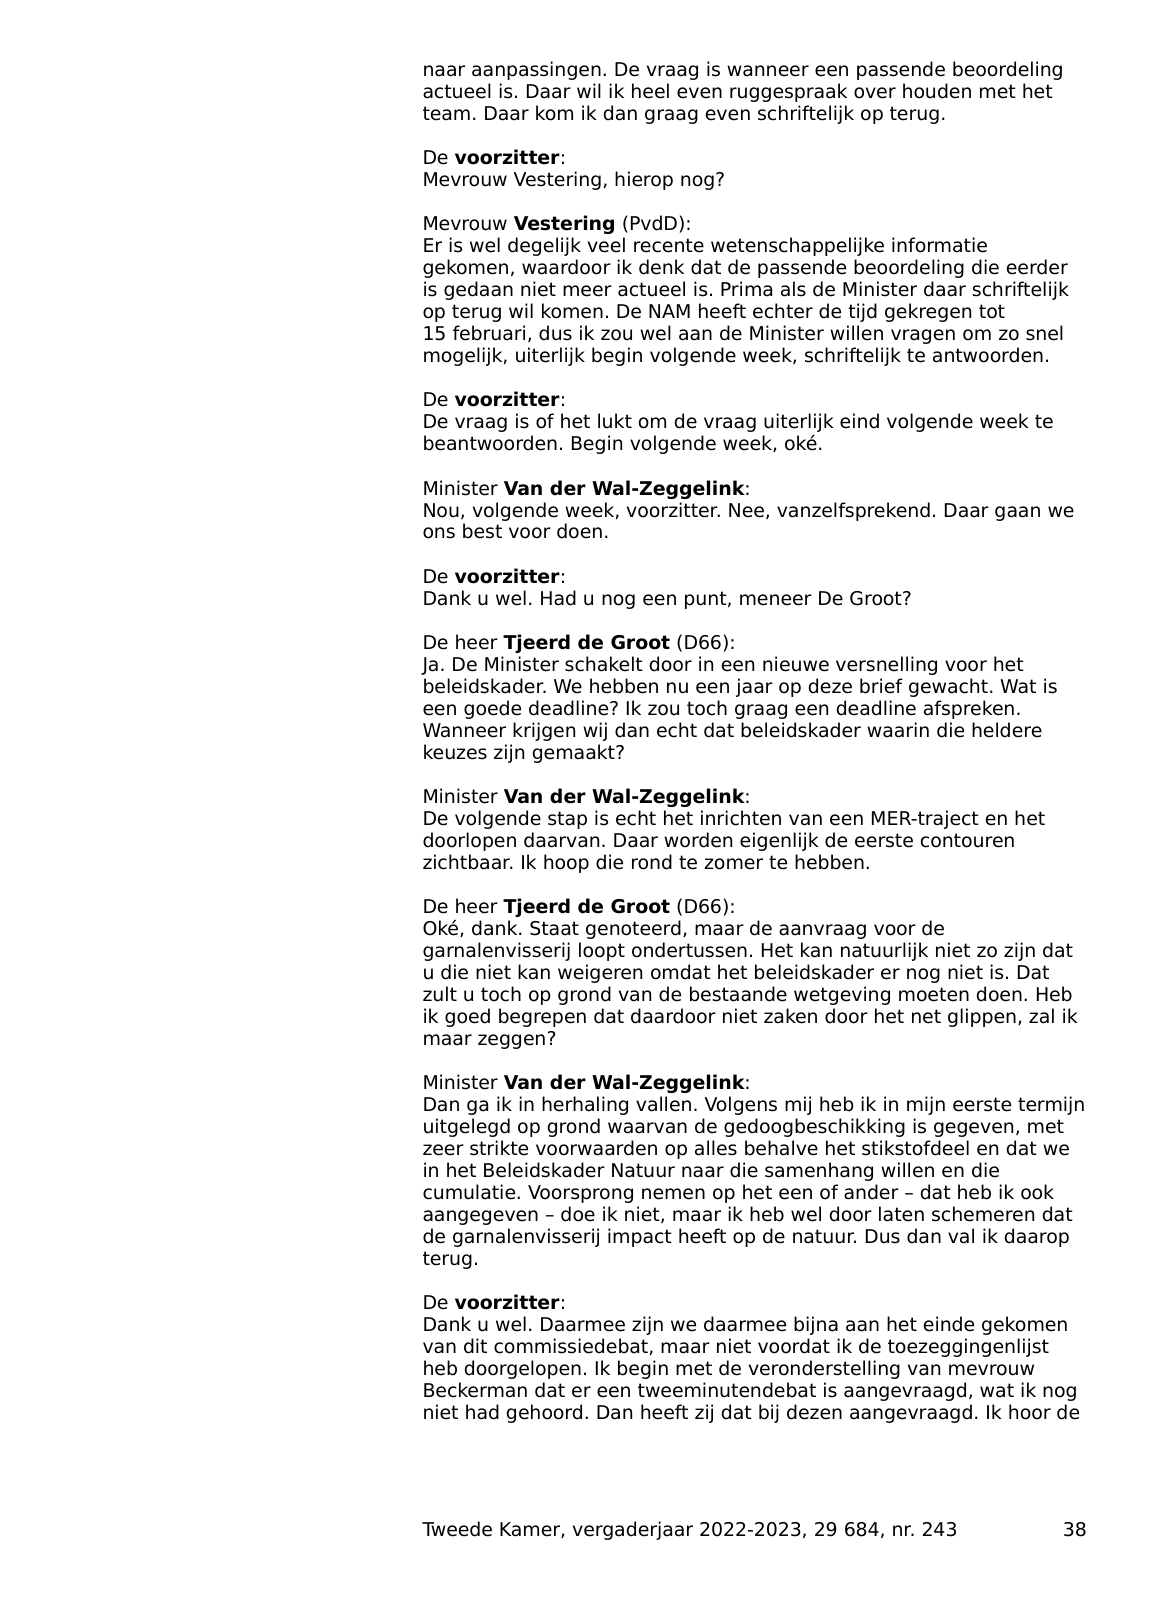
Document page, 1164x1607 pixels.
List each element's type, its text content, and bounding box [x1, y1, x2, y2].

text Dan ga ik in herhaling vallen. Volgens mij heb ik in mijn eerste termijn uitgelegd op grond waarvan de gedoogbeschikking is gegeven, met zeer strikte voorwaarden op alles behalve het stikstofdeel en dat we in het Beleidskader Natuur naar die samenhang willen en die cumulatie. Voorsprong nemen op het een of ander – dat heb ik ook aangegeven – doe ik niet, maar ik heb wel door laten schemeren dat de garnalenvisserij impact heeft op de natuur. Dus dan val ik daarop terug. [422, 1094, 1087, 1270]
text Mevrouw Vestering (PvdD): [422, 213, 1087, 235]
text Er is wel degelijk veel recente wetenschappelijke informatie gekomen, waardoor ik denk dat de passende beoordeling die eerder is gedaan niet meer actueel is. Prima als de Minister daar schriftelijk op terug wil komen. De NAM heeft echter de tijd gekregen tot 15 februari, dus ik zou wel aan de Minister willen vragen om zo snel mogelijk, uiterlijk begin volgende week, schriftelijk te antwoorden. [422, 235, 1087, 367]
text De voorzitter: [422, 389, 1087, 411]
text De voorzitter: [422, 1292, 1087, 1314]
text Ja. De Minister schakelt door in een nieuwe versnelling voor het beleidskader. We hebben nu een jaar op deze brief gewacht. Wat is een goede deadline? Ik zou toch graag een deadline afspreken. Wanneer krijgen wij dan echt dat beleidskader waarin die heldere keuzes zijn gemaakt? [422, 654, 1087, 764]
text De volgende stap is echt het inrichten van een MER-traject en het doorlopen daarvan. Daar worden eigenlijk de eerste contouren zichtbaar. Ik hoop die rond te zomer te hebben. [422, 808, 1087, 874]
text De voorzitter: [422, 566, 1087, 588]
text Minister Van der Wal-Zeggelink: [422, 1072, 1087, 1094]
text Mevrouw Vestering, hierop nog? [422, 169, 1087, 191]
text De heer Tjeerd de Groot (D66): [422, 632, 1087, 654]
text De vraag is of het lukt om de vraag uiterlijk eind volgende week te beantwoorden. Begin volgende week, oké. [422, 411, 1087, 455]
text Minister Van der Wal-Zeggelink: [422, 786, 1087, 808]
text De voorzitter: [422, 147, 1087, 169]
text Dank u wel. Had u nog een punt, meneer De Groot? [422, 588, 1087, 609]
text naar aanpassingen. De vraag is wanneer een passende beoordeling actueel is. Daar wil ik heel even ruggespraak over houden met het team. Daar kom ik dan graag even schriftelijk op terug. [422, 59, 1087, 125]
text De heer Tjeerd de Groot (D66): [422, 896, 1087, 918]
text Dank u wel. Daarmee zijn we daarmee bijna aan het einde gekomen van dit commissiedebat, maar niet voordat ik de toezeggingenlijst heb doorgelopen. Ik begin met de veronderstelling van mevrouw Beckerman dat er een tweeminutendebat is aangevraagd, wat ik nog niet had gehoord. Dan heeft zij dat bij dezen aangevraagd. Ik hoor de [422, 1314, 1087, 1424]
text Oké, dank. Staat genoteerd, maar de aanvraag voor de garnalenvisserij loopt ondertussen. Het kan natuurlijk niet zo zijn dat u die niet kan weigeren omdat het beleidskader er nog niet is. Dat zult u toch op grond van de bestaande wetgeving moeten doen. Heb ik goed begrepen dat daardoor niet zaken door het net glippen, zal ik maar zeggen? [422, 918, 1087, 1050]
text Nou, volgende week, voorzitter. Nee, vanzelfsprekend. Daar gaan we ons best voor doen. [422, 499, 1087, 543]
text Minister Van der Wal-Zeggelink: [422, 477, 1087, 499]
